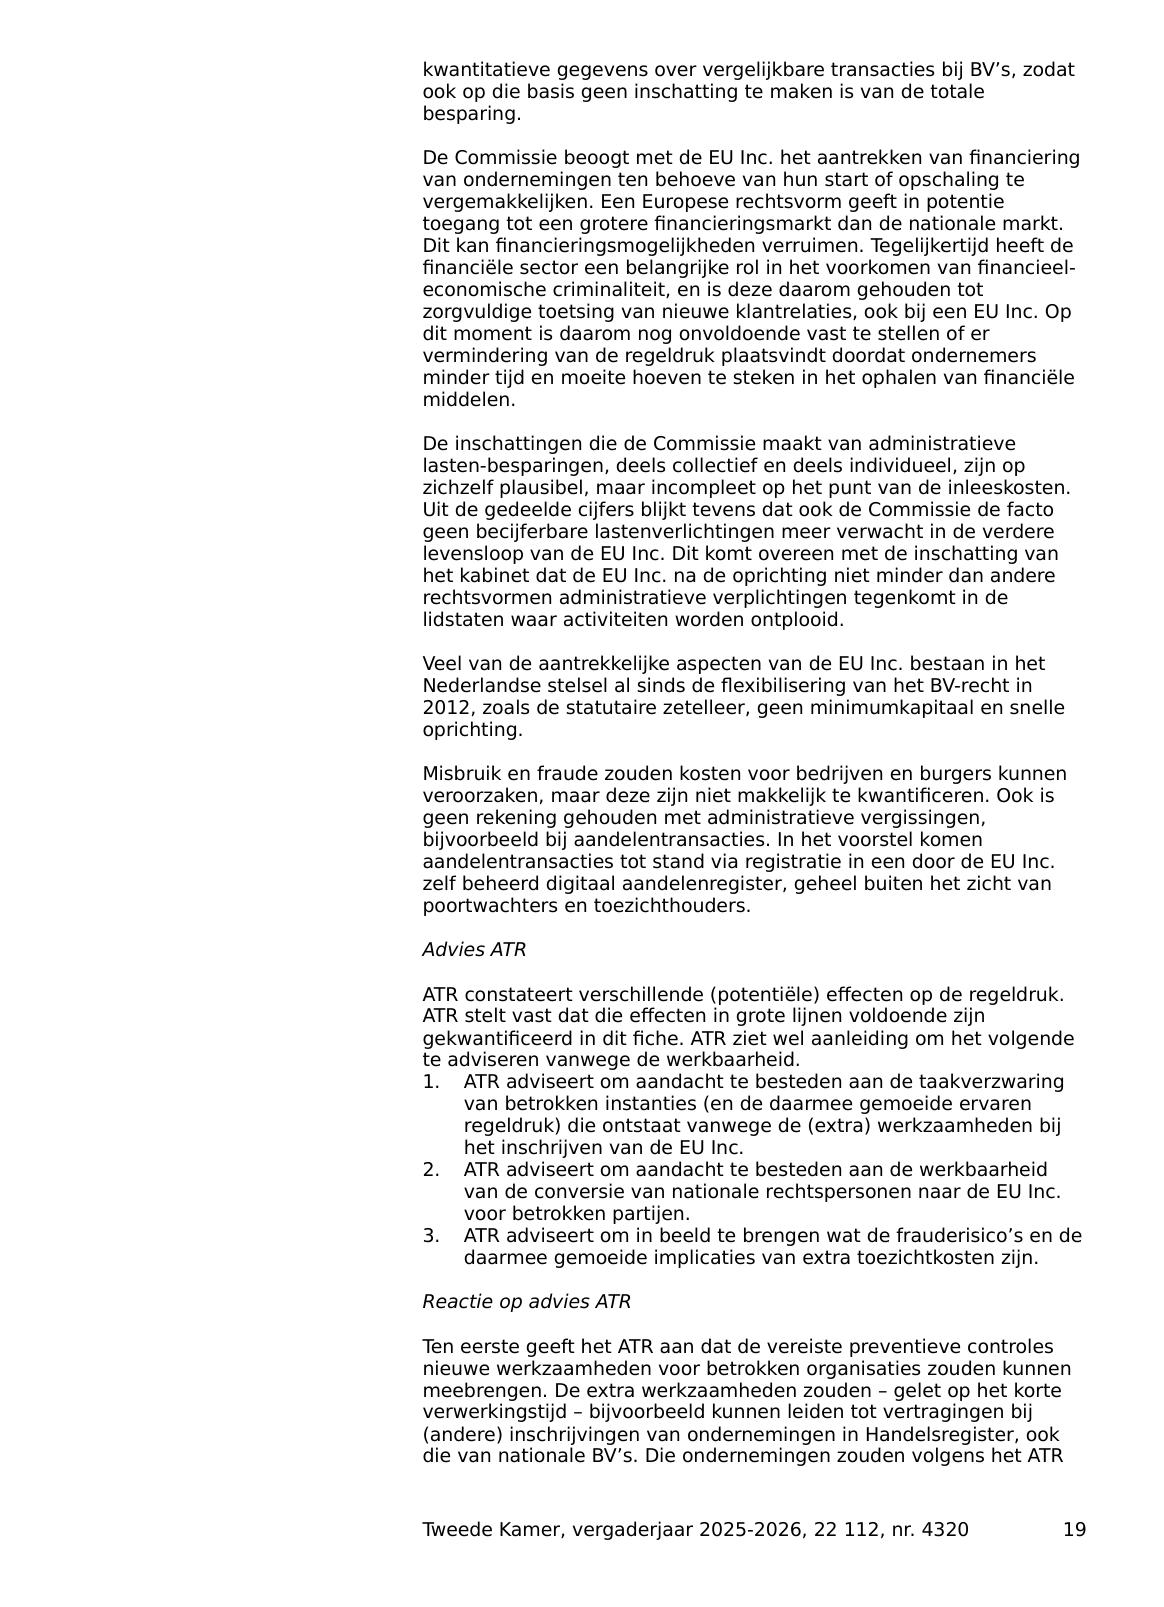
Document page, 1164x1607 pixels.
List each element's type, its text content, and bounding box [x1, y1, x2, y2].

text kwantitatieve gegevens over vergelijkbare transacties bij BV’s, zodat ook op die basis geen inschatting te maken is van de totale besparing. [422, 59, 1087, 125]
text Ten eerste geeft het ATR aan dat de vereiste preventieve controles nieuwe werkzaamheden voor betrokken organisaties zouden kunnen meebrengen. De extra werkzaamheden zouden – gelet op het korte verwerkingstijd – bijvoorbeeld kunnen leiden tot vertragingen bij (andere) inschrijvingen van ondernemingen in Handelsregister, ook die van nationale BV’s. Die ondernemingen zouden volgens het ATR [422, 1336, 1087, 1467]
text De Commissie beoogt met de EU Inc. het aantrekken van financiering van ondernemingen ten behoeve van hun start of opschaling te vergemakkelijken. Een Europese rechtsvorm geeft in potentie toegang tot een grotere financieringsmarkt dan de nationale markt. Dit kan financieringsmogelijkheden verruimen. Tegelijkertijd heeft de financiële sector een belangrijke rol in het voorkomen van financieel-economische criminaliteit, en is deze daarom gehouden tot zorgvuldige toetsing van nieuwe klantrelaties, ook bij een EU Inc. Op dit moment is daarom nog onvoldoende vast te stellen of er vermindering van de regeldruk plaatsvindt doordat ondernemers minder tijd en moeite hoeven te steken in het ophalen van financiële middelen. [422, 147, 1087, 411]
text De inschattingen die de Commissie maakt van administratieve lasten-besparingen, deels collectief en deels individueel, zijn op zichzelf plausibel, maar incompleet op het punt van de inleeskosten. Uit de gedeelde cijfers blijkt tevens dat ook de Commissie de facto geen becijferbare lastenverlichtingen meer verwacht in de verdere levensloop van de EU Inc. Dit komt overeen met de inschatting van het kabinet dat de EU Inc. na de oprichting niet minder dan andere rechtsvormen administratieve verplichtingen tegenkomt in de lidstaten waar activiteiten worden ontplooid. [422, 433, 1087, 631]
text Veel van de aantrekkelijke aspecten van de EU Inc. bestaan in het Nederlandse stelsel al sinds de flexibilisering van het BV-recht in 2012, zoals de statutaire zetelleer, geen minimumkapitaal en snelle oprichting. [422, 653, 1087, 741]
text 3. ATR adviseert om in beeld te brengen wat de frauderisico’s en de daarmee gemoeide implicaties van extra toezichtkosten zijn. [422, 1225, 1087, 1269]
subtitle Reactie op advies ATR [422, 1291, 1087, 1313]
text ATR constateert verschillende (potentiële) effecten op de regeldruk. ATR stelt vast dat die effecten in grote lijnen voldoende zijn gekwantificeerd in dit fiche. ATR ziet wel aanleiding om het volgende te adviseren vanwege de werkbaarheid. [422, 983, 1087, 1071]
subtitle Advies ATR [422, 939, 1087, 961]
text 1. ATR adviseert om aandacht te besteden aan de taakverzwaring van betrokken instanties (en de daarmee gemoeide ervaren regeldruk) die ontstaat vanwege de (extra) werkzaamheden bij het inschrijven van de EU Inc. [422, 1071, 1087, 1159]
text Misbruik en fraude zouden kosten voor bedrijven en burgers kunnen veroorzaken, maar deze zijn niet makkelijk te kwantificeren. Ook is geen rekening gehouden met administratieve vergissingen, bijvoorbeeld bij aandelentransacties. In het voorstel komen aandelentransacties tot stand via registratie in een door de EU Inc. zelf beheerd digitaal aandelenregister, geheel buiten het zicht van poortwachters en toezichthouders. [422, 763, 1087, 917]
text 2. ATR adviseert om aandacht te besteden aan de werkbaarheid van de conversie van nationale rechtspersonen naar de EU Inc. voor betrokken partijen. [422, 1159, 1087, 1225]
